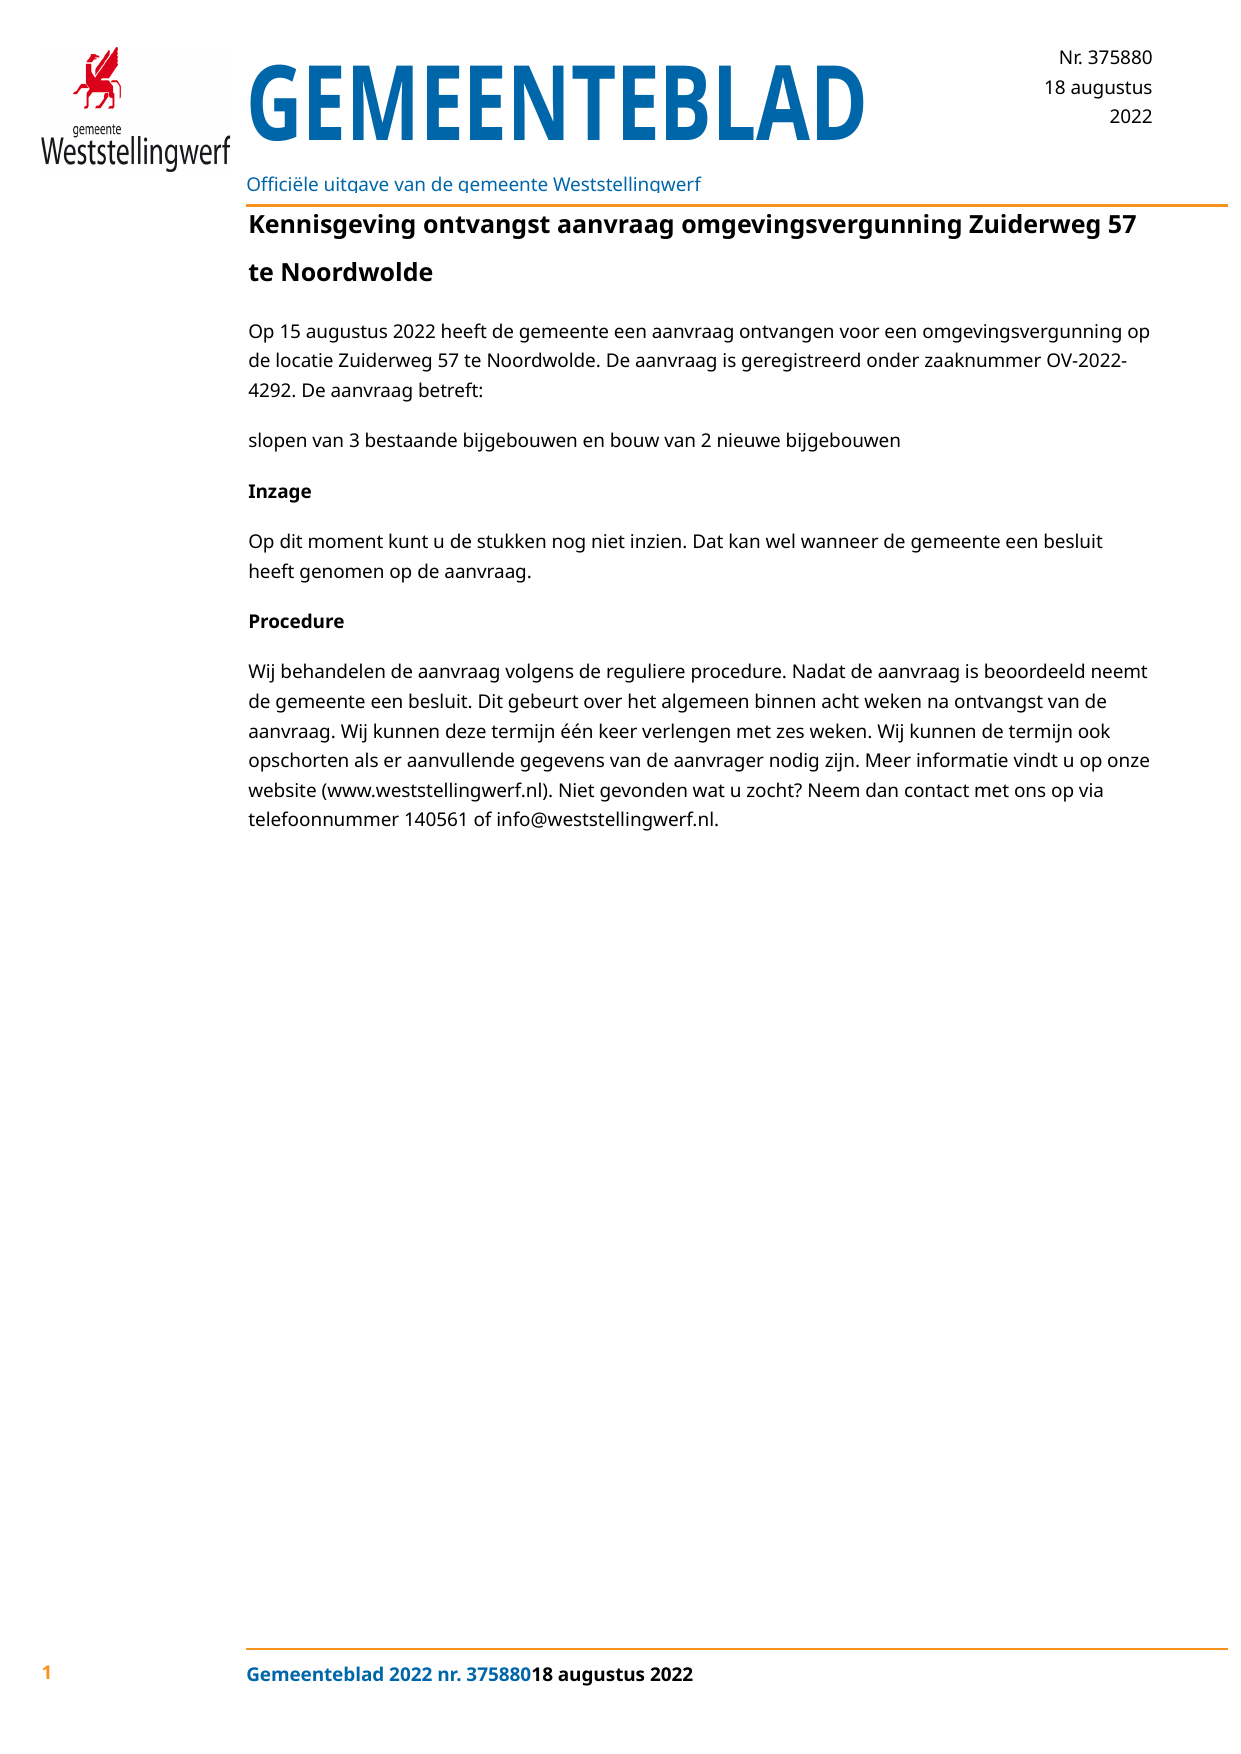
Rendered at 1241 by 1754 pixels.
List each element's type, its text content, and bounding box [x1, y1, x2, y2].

text Op 15 augustus 2022 heeft de gemeente een aanvraag ontvangen voor een omgevingsvergunning op de locatie Zuiderweg 57 te Noordwolde. De aanvraag is geregistreerd onder zaaknummer OV-2022-4292. De aanvraag betreft: [248, 318, 1152, 403]
picture [41, 47, 231, 172]
text slopen van 3 bestaande bijgebouwen en bouw van 2 nieuwe bijgebouwen [248, 427, 1152, 453]
text Procedure [248, 608, 1152, 634]
text Inzage [248, 478, 1152, 504]
text Wij behandelen de aanvraag volgens de reguliere procedure. Nadat de aanvraag is beoordeeld neemt de gemeente een besluit. Dit gebeurt over het algemeen binnen acht weken na ontvangst van de aanvraag. Wij kunnen deze termijn één keer verlengen met zes weken. Wij kunnen de termijn ook opschorten als er aanvullende gegevens van de aanvrager nodig zijn. Meer informatie vindt u op onze website (www.weststellingwerf.nl). Niet gevonden wat u zocht? Neem dan contact met ons op via telefoonnummer 140561 of info@weststellingwerf.nl. [248, 659, 1152, 832]
text Op dit moment kunt u de stukken nog niet inzien. Dat kan wel wanneer de gemeente een besluit heeft genomen op de aanvraag. [248, 528, 1152, 584]
text Kennisgeving ontvangst aanvraag omgevingsvergunning Zuiderweg 57 te Noordwolde [248, 207, 1152, 288]
